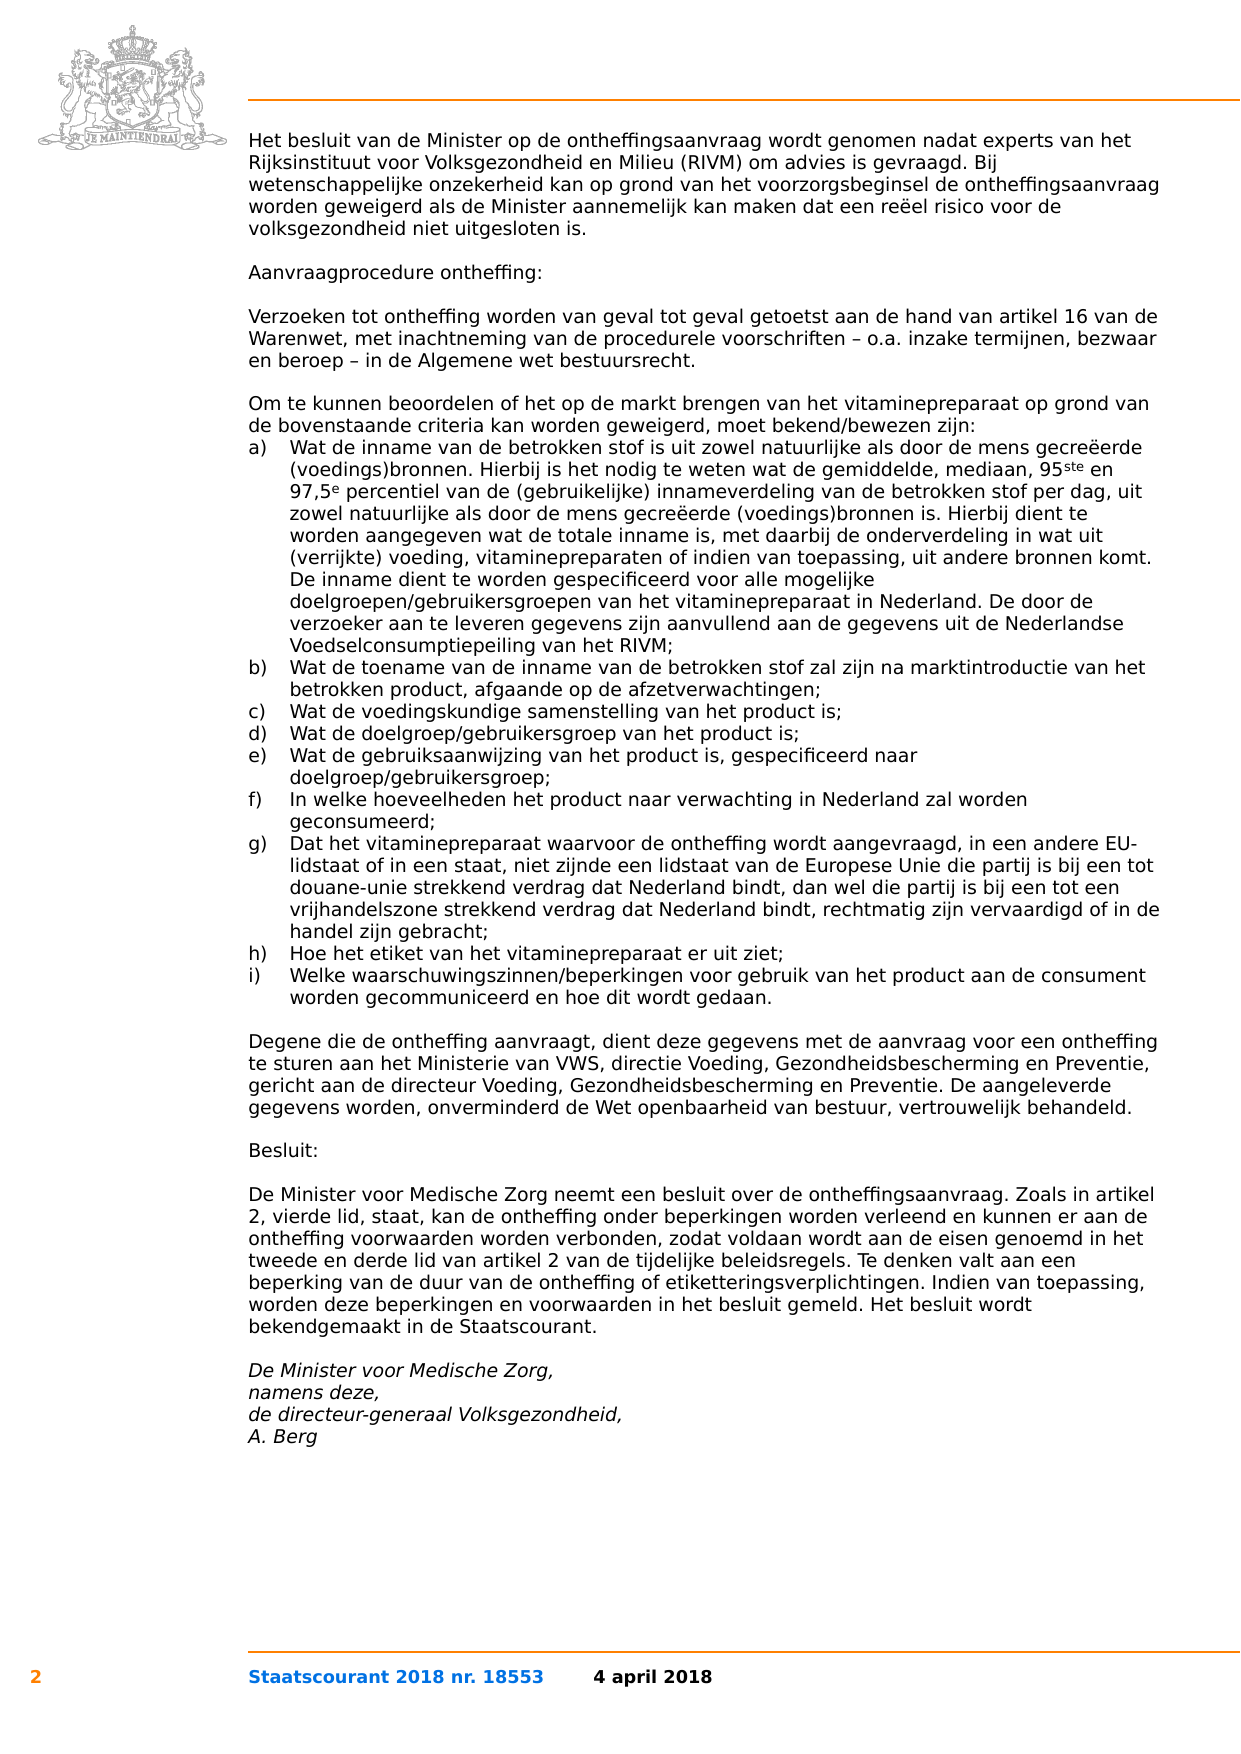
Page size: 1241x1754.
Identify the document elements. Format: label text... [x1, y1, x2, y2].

text g) Dat het vitaminepreparaat waarvoor de ontheffing wordt aangevraagd, in een andere EU-lidstaat of in een staat, niet zijnde een lidstaat van de Europese Unie die partij is bij een tot douane-unie strekkend verdrag dat Nederland bindt, dan wel die partij is bij een tot een vrijhandelszone strekkend verdrag dat Nederland bindt, rechtmatig zijn vervaardigd of in de handel zijn gebracht; [248, 833, 1163, 943]
text Degene die de ontheffing aanvraagt, dient deze gegevens met de aanvraag voor een ontheffing te sturen aan het Ministerie van VWS, directie Voeding, Gezondheidsbescherming en Preventie, gericht aan de directeur Voeding, Gezondheidsbescherming en Preventie. De aangeleverde gegevens worden, onverminderd de Wet openbaarheid van bestuur, vertrouwelijk behandeld. [248, 1031, 1163, 1118]
text De Minister voor Medische Zorg neemt een besluit over de ontheffingsaanvraag. Zoals in artikel 2, vierde lid, staat, kan de ontheffing onder beperkingen worden verleend en kunnen er aan de ontheffing voorwaarden worden verbonden, zodat voldaan wordt aan de eisen genoemd in het tweede en derde lid van artikel 2 van de tijdelijke beleidsregels. Te denken valt aan een beperking van de duur van de ontheffing of etiketteringsverplichtingen. Indien van toepassing, worden deze beperkingen en voorwaarden in het besluit gemeld. Het besluit wordt bekendgemaakt in de Staatscourant. [248, 1184, 1163, 1338]
text e) Wat de gebruiksaanwijzing van het product is, gespecificeerd naar doelgroep/gebruikersgroep; [248, 745, 1163, 789]
text b) Wat de toename van de inname van de betrokken stof zal zijn na marktintroductie van het betrokken product, afgaande op de afzetverwachtingen; [248, 657, 1163, 701]
text i) Welke waarschuwingszinnen/beperkingen voor gebruik van het product aan de consument worden gecommuniceerd en hoe dit wordt gedaan. [248, 965, 1163, 1009]
text Om te kunnen beoordelen of het op de markt brengen van het vitaminepreparaat op grond van de bovenstaande criteria kan worden geweigerd, moet bekend/bewezen zijn: [248, 393, 1163, 437]
text c) Wat de voedingskundige samenstelling van het product is; [248, 701, 1163, 723]
text Het besluit van de Minister op de ontheffingsaanvraag wordt genomen nadat experts van het Rijksinstituut voor Volksgezondheid en Milieu (RIVM) om advies is gevraagd. Bij wetenschappelijke onzekerheid kan op grond van het voorzorgsbeginsel de ontheffingsaanvraag worden geweigerd als de Minister aannemelijk kan maken dat een reëel risico voor de volksgezondheid niet uitgesloten is. [248, 130, 1163, 240]
text a) Wat de inname van de betrokken stof is uit zowel natuurlijke als door de mens gecreëerde (voedings)bronnen. Hierbij is het nodig te weten wat de gemiddelde, mediaan, 95ste en 97,5e percentiel van de (gebruikelijke) innameverdeling van de betrokken stof per dag, uit zowel natuurlijke als door de mens gecreëerde (voedings)bronnen is. Hierbij dient te worden aangegeven wat de totale inname is, met daarbij de onderverdeling in wat uit (verrijkte) voeding, vitaminepreparaten of indien van toepassing, uit andere bronnen komt. De inname dient te worden gespecificeerd voor alle mogelijke doelgroepen/gebruikersgroepen van het vitaminepreparaat in Nederland. De door de verzoeker aan te leveren gegevens zijn aanvullend aan de gegevens uit de Nederlandse Voedselconsumptiepeiling van het RIVM; [248, 437, 1163, 657]
text Besluit: [248, 1140, 1163, 1162]
text f) In welke hoeveelheden het product naar verwachting in Nederland zal worden geconsumeerd; [248, 789, 1163, 833]
text d) Wat de doelgroep/gebruikersgroep van het product is; [248, 723, 1163, 745]
text h) Hoe het etiket van het vitaminepreparaat er uit ziet; [248, 943, 1163, 965]
text De Minister voor Medische Zorg, namens deze, de directeur-generaal Volksgezondheid, A. Berg [248, 1360, 1163, 1448]
text Verzoeken tot ontheffing worden van geval tot geval getoetst aan de hand van artikel 16 van de Warenwet, met inachtneming van de procedurele voorschriften – o.a. inzake termijnen, bezwaar en beroep – in de Algemene wet bestuursrecht. [248, 306, 1163, 371]
picture [38, 25, 227, 150]
text Aanvraagprocedure ontheffing: [248, 262, 1163, 284]
